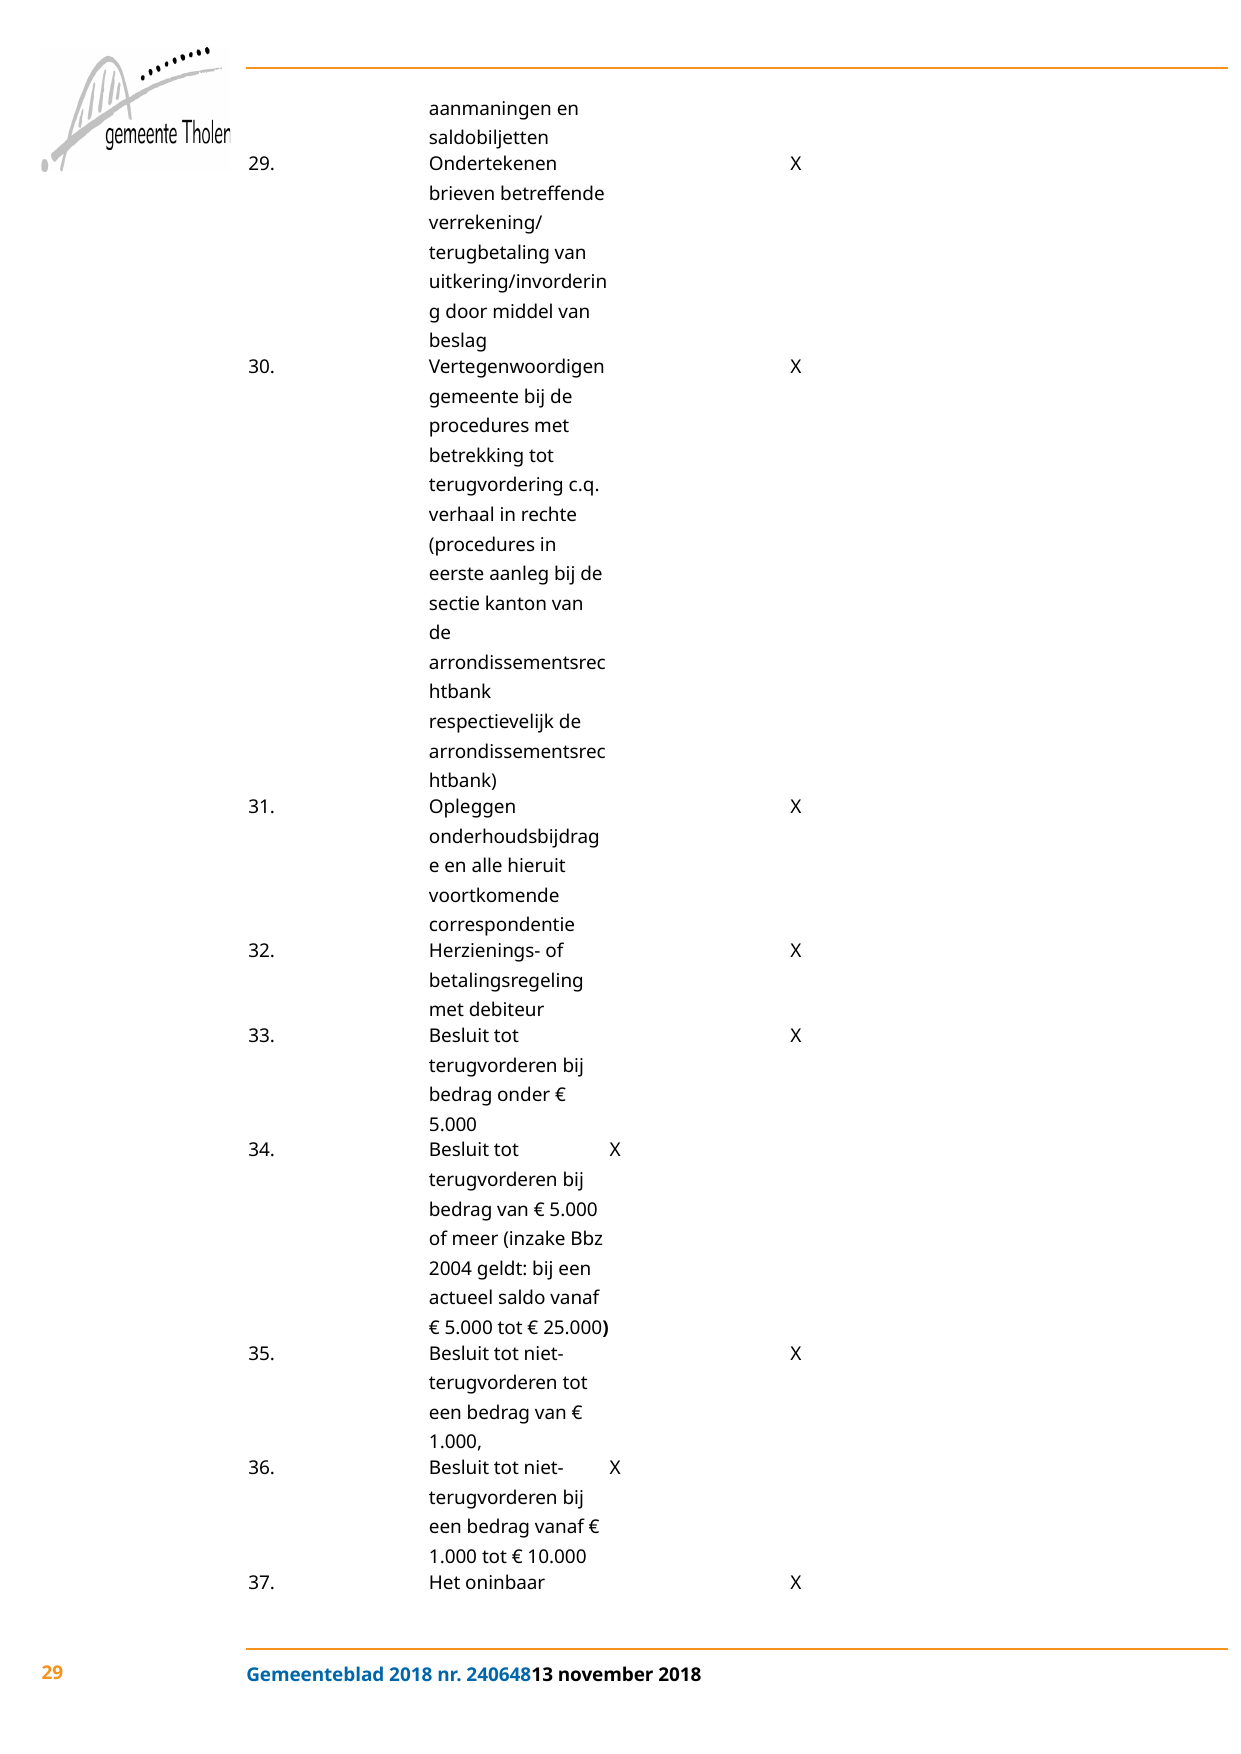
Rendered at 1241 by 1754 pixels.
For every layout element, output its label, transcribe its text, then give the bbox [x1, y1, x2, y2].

table_cell [971, 353, 1152, 793]
table_cell [971, 1137, 1152, 1340]
table_cell [248, 1340, 429, 1454]
table_cell [971, 937, 1152, 1022]
table_cell Vertegenwoordigen gemeente bij de procedures met betrekking tot terugvordering c.q. verhaal in rechte (procedures in eerste aanleg bij de sectie kanton van de arrondissementsrechtbank respectievelijk de arrondissementsrechtbank) [429, 353, 609, 793]
table_cell [248, 353, 429, 793]
table_cell X [790, 937, 971, 1022]
table_cell [790, 1454, 971, 1569]
table_cell X [609, 1454, 790, 1569]
table_cell X [790, 150, 971, 353]
table_cell Besluit tot terugvorderen bij bedrag van € 5.000 of meer (inzake Bbz 2004 geldt: bij een actueel saldo vanaf € 5.000 tot € 25.000) [429, 1137, 609, 1340]
table_cell Besluit tot terugvorderen bij bedrag onder € 5.000 [429, 1022, 609, 1137]
table_cell Het oninbaar [429, 1569, 609, 1594]
table_cell [248, 150, 429, 353]
table_cell [248, 1022, 429, 1137]
picture [41, 47, 231, 172]
table_cell Besluit tot niet-terugvorderen tot een bedrag van € 1.000, [429, 1340, 609, 1454]
table_cell [248, 1137, 429, 1340]
table_cell [971, 1454, 1152, 1569]
table_cell [609, 353, 790, 793]
table_cell X [790, 353, 971, 793]
table_cell [609, 150, 790, 353]
table_cell Opleggen onderhoudsbijdrage en alle hieruit voortkomende correspondentie [429, 793, 609, 937]
table_cell X [790, 793, 971, 937]
table_cell X [790, 1569, 971, 1594]
table_cell [609, 793, 790, 937]
table_cell [248, 937, 429, 1022]
table_cell [609, 1022, 790, 1137]
table_cell aanmaningen en saldobiljetten [429, 95, 609, 150]
table_cell [790, 95, 971, 150]
table_cell [248, 793, 429, 937]
table_cell [248, 1454, 429, 1569]
table_cell [971, 150, 1152, 353]
table_cell X [790, 1022, 971, 1137]
table_cell [609, 95, 790, 150]
table_cell Herzienings- of betalingsregeling met debiteur [429, 937, 609, 1022]
table_cell Ondertekenen brieven betreffende verrekening/ terugbetaling van uitkering/invordering door middel van beslag [429, 150, 609, 353]
table_cell [248, 95, 429, 150]
table_cell [609, 1569, 790, 1594]
table_cell [609, 1340, 790, 1454]
table_cell [248, 1569, 429, 1594]
table_cell X [790, 1340, 971, 1454]
table_cell [971, 95, 1152, 150]
table_cell [971, 1569, 1152, 1594]
table_cell [790, 1137, 971, 1340]
table_cell [971, 793, 1152, 937]
table_cell [971, 1022, 1152, 1137]
table_cell Besluit tot niet-terugvorderen bij een bedrag vanaf € 1.000 tot € 10.000 [429, 1454, 609, 1569]
table_cell X [609, 1137, 790, 1340]
table_cell [609, 937, 790, 1022]
table_cell [971, 1340, 1152, 1454]
